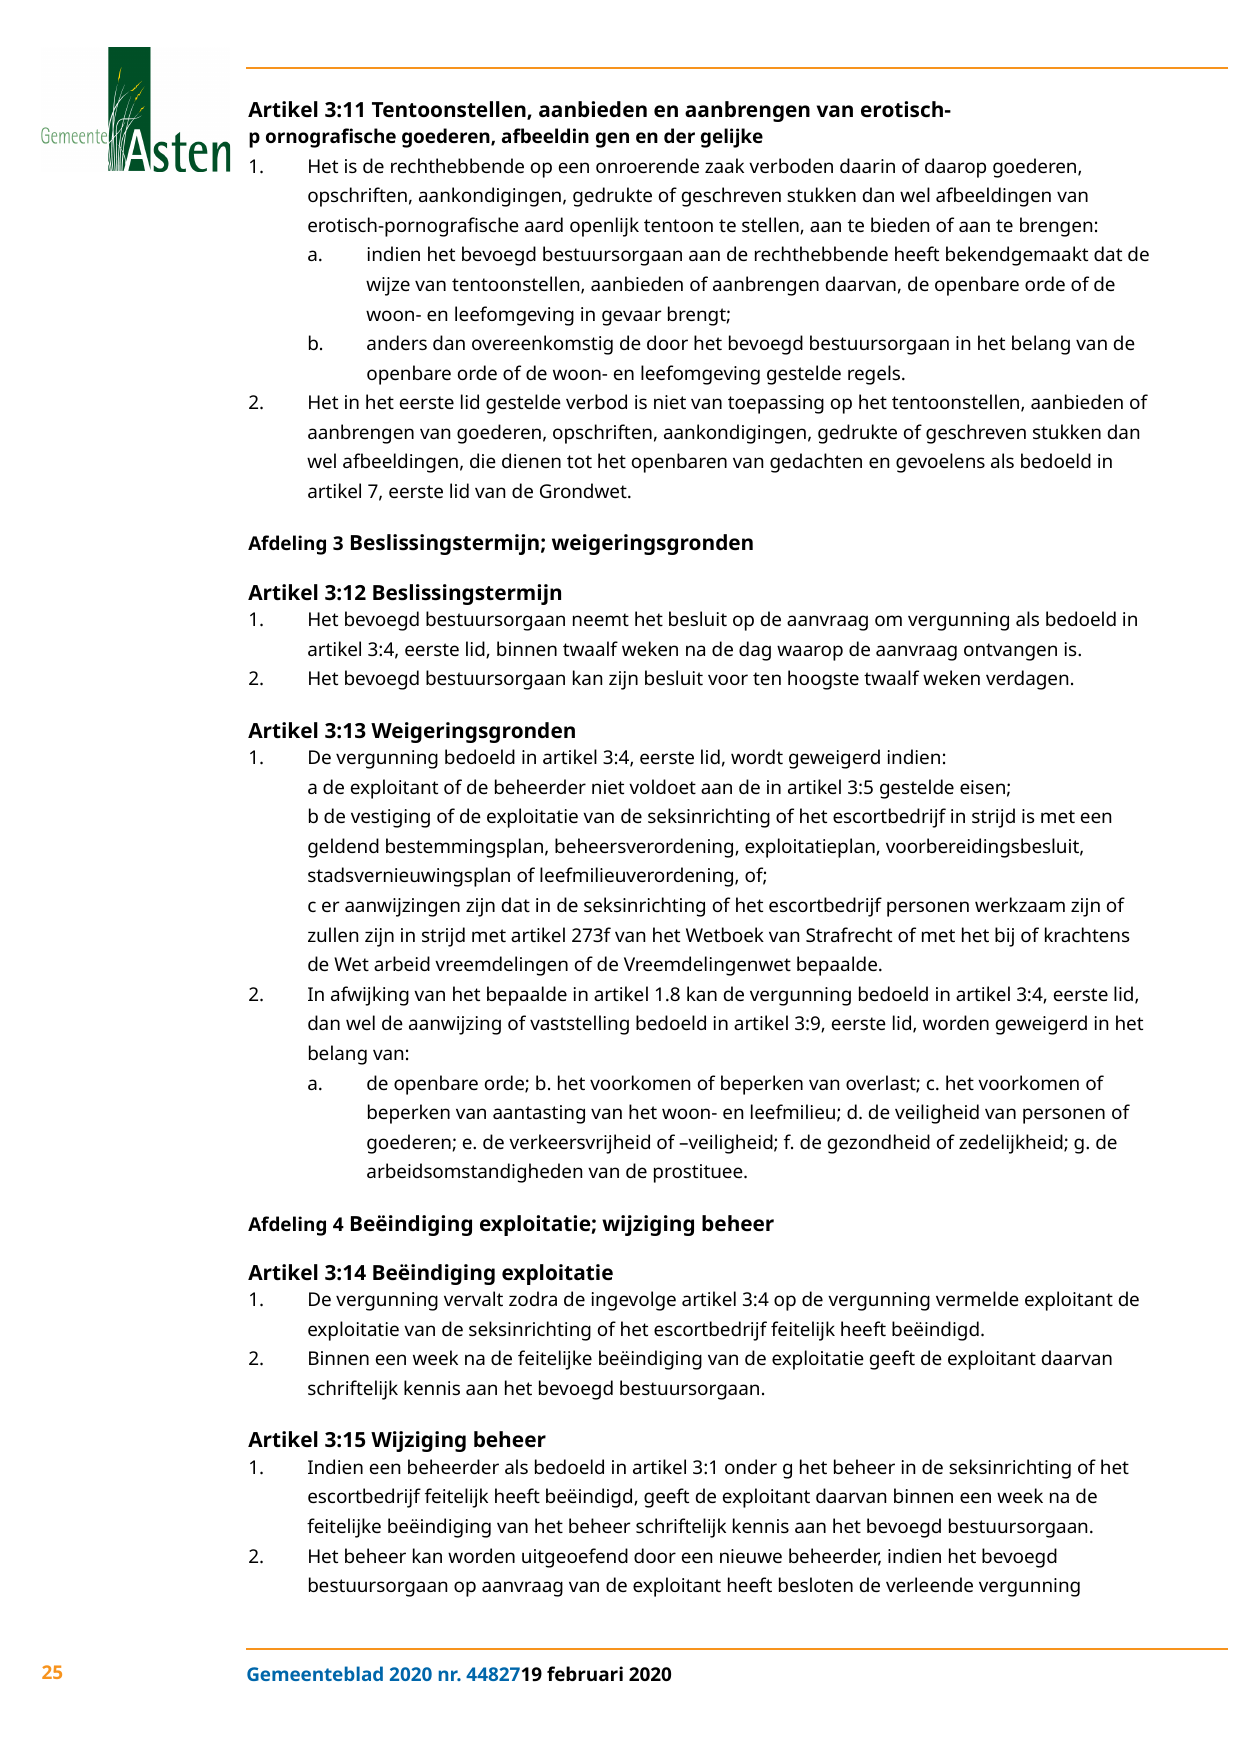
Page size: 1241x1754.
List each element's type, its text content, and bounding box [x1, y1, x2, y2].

text Artikel 3:13 Weigeringsgronden [248, 716, 1152, 744]
list In afwijking van het bepaalde in artikel 1.8 kan de vergunning bedoeld in artikel 3:4, eerste lid, dan wel de aanwijzing of vaststelling bedoeld in artikel 3:9, eerste lid, worden geweigerd in het belang van: [248, 981, 1152, 1066]
list Het beheer kan worden uitgeoefend door een nieuwe beheerder, indien het bevoegd bestuursorgaan op aanvraag van de exploitant heeft besloten de verleende vergunning [248, 1543, 1152, 1598]
picture [41, 47, 231, 172]
list anders dan overeenkomstig de door het bevoegd bestuursorgaan in het belang van de openbare orde of de woon- en leefomgeving gestelde regels. [307, 330, 1152, 386]
text Artikel 3:11 Tentoonstellen, aanbieden en aanbrengen van erotisch- [248, 95, 1152, 123]
list Binnen een week na de feitelijke beëindiging van de exploitatie geeft de exploitant daarvan schriftelijk kennis aan het bevoegd bestuursorgaan. [248, 1346, 1152, 1401]
text Artikel 3:12 Beslissingstermijn [248, 578, 1152, 606]
list Het bevoegd bestuursorgaan kan zijn besluit voor ten hoogste twaalf weken verdagen. [248, 665, 1152, 691]
list Indien een beheerder als bedoeld in artikel 3:1 onder g het beheer in de seksinrichting of het escortbedrijf feitelijk heeft beëindigd, geeft de exploitant daarvan binnen een week na de feitelijke beëindiging van het beheer schriftelijk kennis aan het bevoegd bestuursorgaan. [248, 1454, 1152, 1539]
text Artikel 3:14 Beëindiging exploitatie [248, 1258, 1152, 1286]
list Het in het eerste lid gestelde verbod is niet van toepassing op het tentoonstellen, aanbieden of aanbrengen van goederen, opschriften, aankondigingen, gedrukte of geschreven stukken dan wel afbeeldingen, die dienen tot het openbaren van gedachten en gevoelens als bedoeld in artikel 7, eerste lid van de Grondwet. [248, 389, 1152, 504]
text Afdeling 4 Beëindiging exploitatie; wijziging beheer [248, 1209, 1152, 1237]
list indien het bevoegd bestuursorgaan aan de rechthebbende heeft bekendgemaakt dat de wijze van tentoonstellen, aanbieden of aanbrengen daarvan, de openbare orde of de woon- en leefomgeving in gevaar brengt; [307, 242, 1152, 326]
list a de exploitant of de beheerder niet voldoet aan de in artikel 3:5 gestelde eisen; [248, 774, 1152, 799]
list De vergunning vervalt zodra de ingevolge artikel 3:4 op de vergunning vermelde exploitant de exploitatie van de seksinrichting of het escortbedrijf feitelijk heeft beëindigd. [248, 1286, 1152, 1342]
list De vergunning bedoeld in artikel 3:4, eerste lid, wordt geweigerd indien: [248, 744, 1152, 770]
list Het bevoegd bestuursorgaan neemt het besluit op de aanvraag om vergunning als bedoeld in artikel 3:4, eerste lid, binnen twaalf weken na de dag waarop de aanvraag ontvangen is. [248, 606, 1152, 662]
list b de vestiging of de exploitatie van de seksinrichting of het escortbedrijf in strijd is met een geldend bestemmingsplan, beheersverordening, exploitatieplan, voorbereidingsbesluit, stadsvernieuwingsplan of leefmilieuverordening, of; [248, 803, 1152, 888]
text p ornografische goederen, afbeeldin gen en der gelijke [248, 123, 1152, 149]
list Het is de rechthebbende op een onroerende zaak verboden daarin of daarop goederen, opschriften, aankondigingen, gedrukte of geschreven stukken dan wel afbeeldingen van erotisch-pornografische aard openlijk tentoon te stellen, aan te bieden of aan te brengen: [248, 153, 1152, 238]
text Artikel 3:15 Wijziging beheer [248, 1426, 1152, 1454]
list de openbare orde; b. het voorkomen of beperken van overlast; c. het voorkomen of beperken van aantasting van het woon- en leefmilieu; d. de veiligheid van personen of goederen; e. de verkeersvrijheid of –veiligheid; f. de gezondheid of zedelijkheid; g. de arbeidsomstandigheden van de prostituee. [307, 1070, 1152, 1184]
list c er aanwijzingen zijn dat in de seksinrichting of het escortbedrijf personen werkzaam zijn of zullen zijn in strijd met artikel 273f van het Wetboek van Strafrecht of met het bij of krachtens de Wet arbeid vreemdelingen of de Vreemdelingenwet bepaalde. [248, 892, 1152, 977]
text Afdeling 3 Beslissingstermijn; weigeringsgronden [248, 528, 1152, 557]
